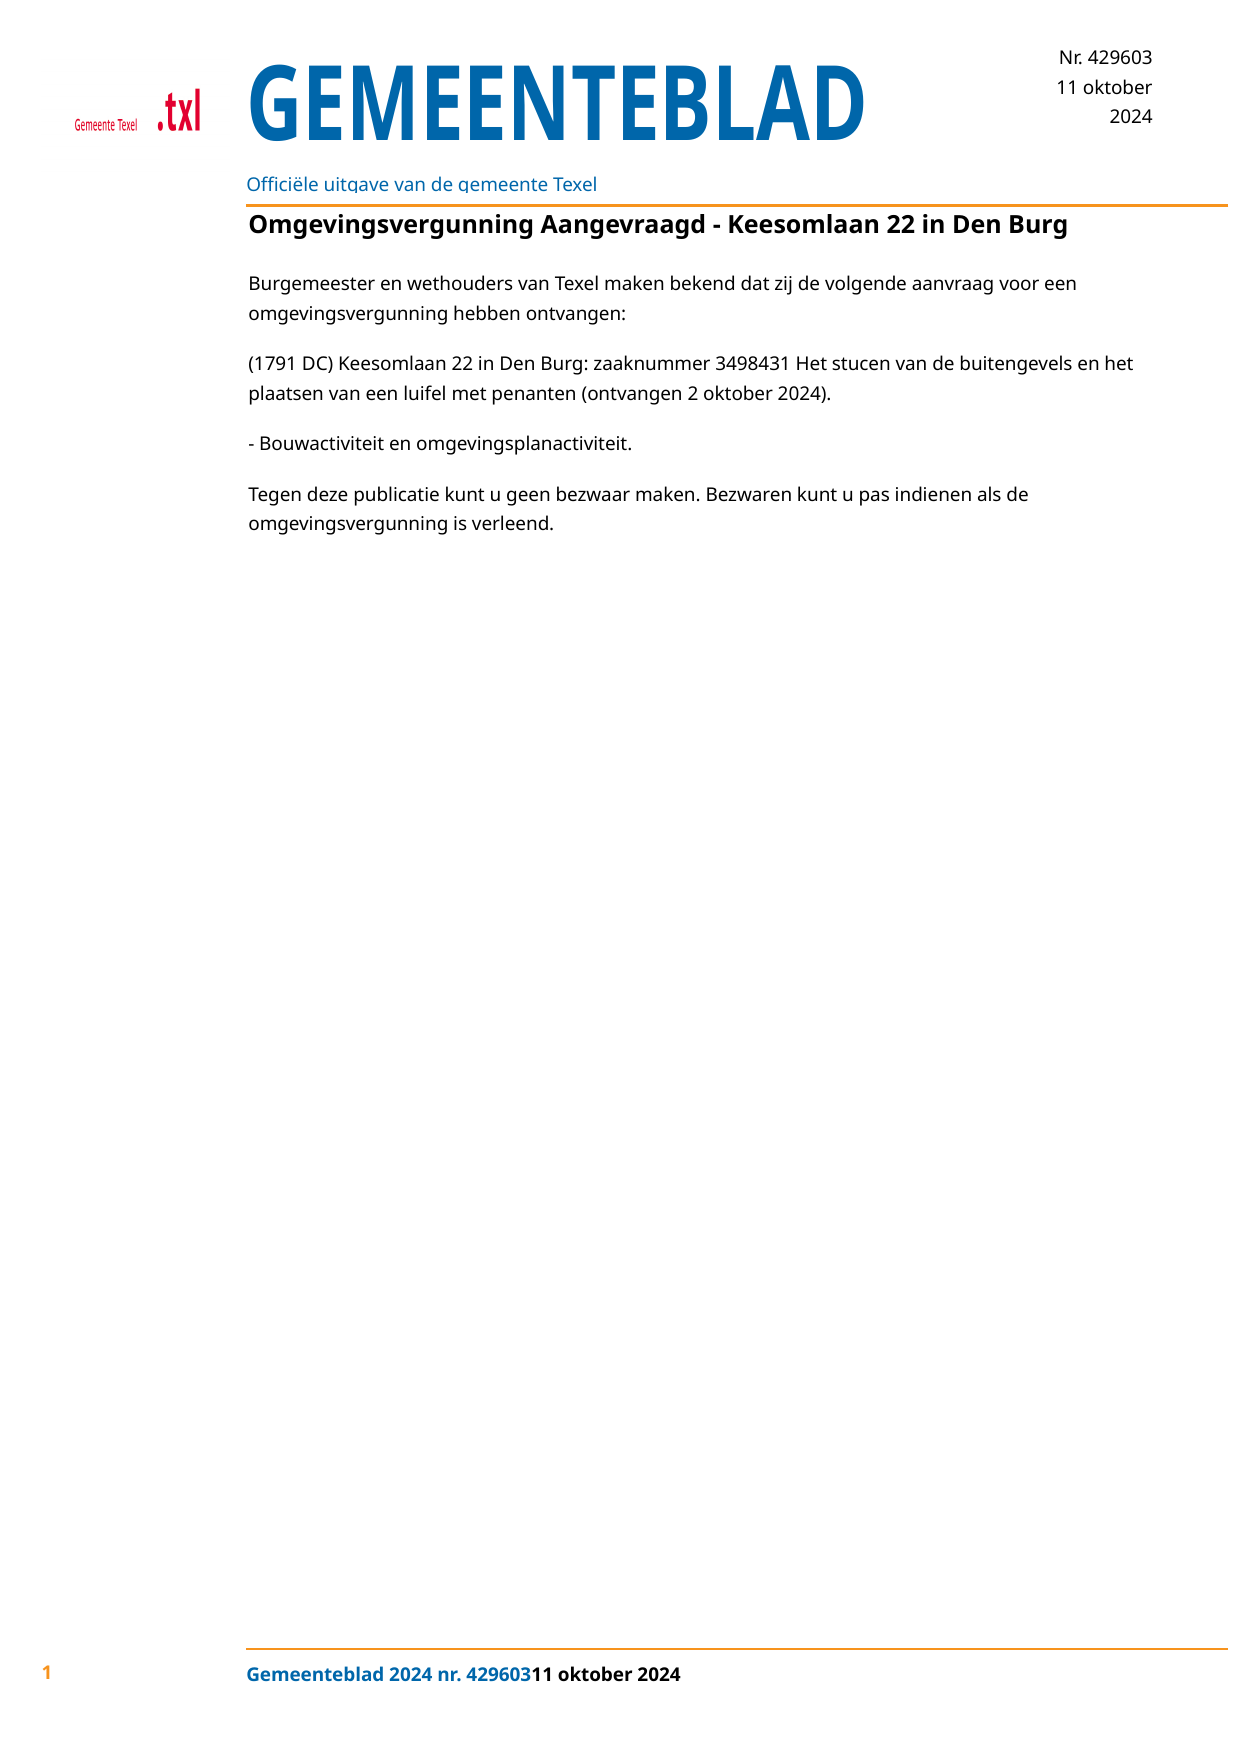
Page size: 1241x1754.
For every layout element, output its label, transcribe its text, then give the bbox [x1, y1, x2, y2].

text - Bouwactiviteit en omgevingsplanactiviteit. [248, 430, 1152, 456]
text (1791 DC) Keesomlaan 22 in Den Burg: zaaknummer 3498431 Het stucen van de buitengevels en het plaatsen van een luifel met penanten (ontvangen 2 oktober 2024). [248, 350, 1152, 406]
picture [41, 47, 231, 172]
text Burgemeester en wethouders van Texel maken bekend dat zij de volgende aanvraag voor een omgevingsvergunning hebben ontvangen: [248, 270, 1152, 326]
text Omgevingsvergunning Aangevraagd - Keesomlaan 22 in Den Burg [248, 207, 1152, 241]
text Tegen deze publicatie kunt u geen bezwaar maken. Bezwaren kunt u pas indienen als de omgevingsvergunning is verleend. [248, 481, 1152, 536]
